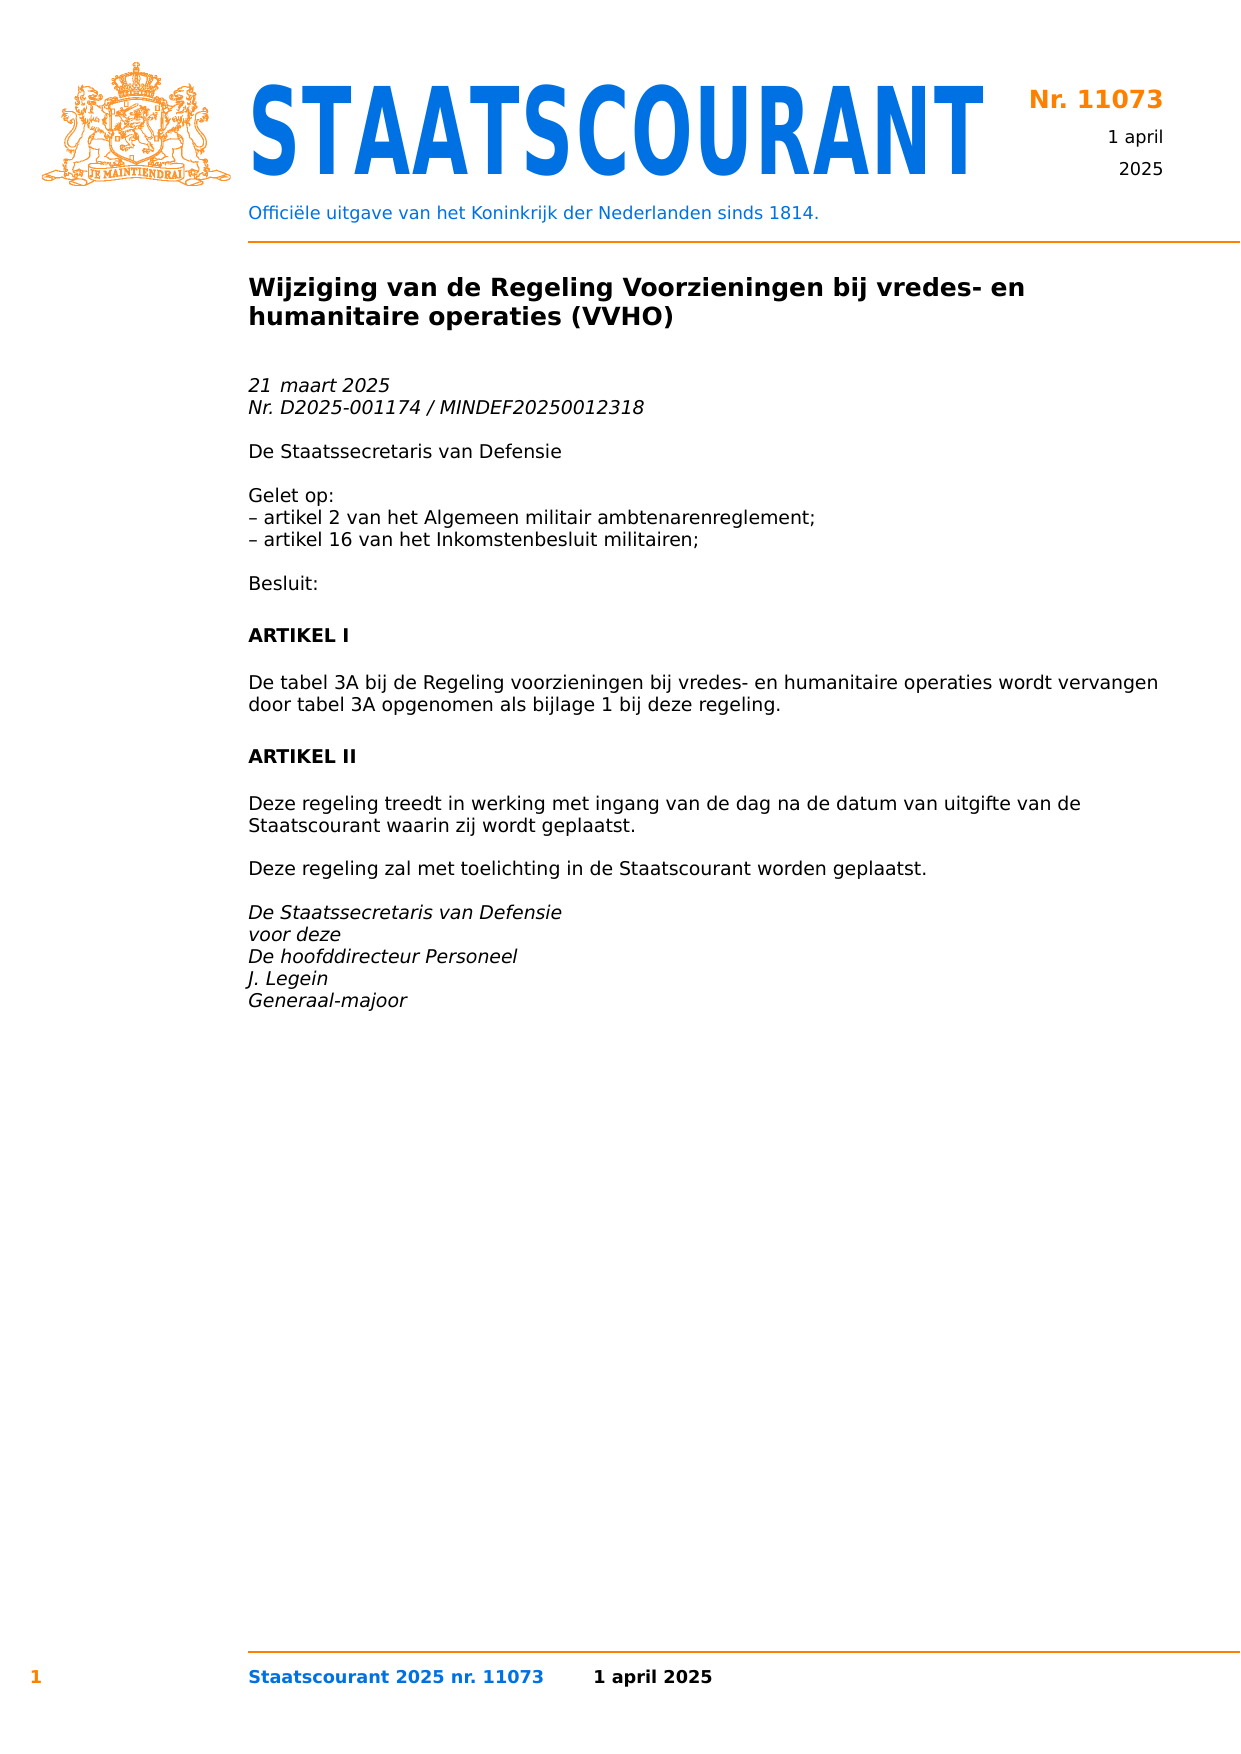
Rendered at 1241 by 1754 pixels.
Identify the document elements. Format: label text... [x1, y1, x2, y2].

text Besluit: [248, 573, 1163, 594]
text Nr. D2025-001174 / MINDEF20250012318 [248, 397, 1163, 419]
text 21 maart 2025 [248, 375, 1163, 397]
text De tabel 3A bij de Regeling voorzieningen bij vredes- en humanitaire operaties wordt vervangen door tabel 3A opgenomen als bijlage 1 bij deze regeling. [248, 672, 1163, 716]
table_cell Officiële uitgave van het Koninkrijk der Nederlanden sinds 1814. [248, 203, 1240, 241]
text Gelet op: [248, 485, 1163, 507]
table_cell 2025 [998, 153, 1240, 203]
text – artikel 16 van het Inkomstenbesluit militairen; [248, 529, 1163, 551]
table_header STAATSCOURANT [248, 62, 998, 203]
subtitle ARTIKEL I [248, 624, 1163, 647]
subtitle Wijziging van de Regeling Voorzieningen bij vredes- en humanitaire operaties (VVHO) [248, 273, 1163, 331]
subtitle ARTIKEL II [248, 746, 1163, 767]
text Deze regeling treedt in werking met ingang van de dag na de datum van uitgifte van de Staatscourant waarin zij wordt geplaatst. [248, 792, 1163, 836]
text De Staatssecretaris van Defensie voor deze De hoofddirecteur Personeel J. Legein Generaal-majoor [248, 902, 1163, 1012]
table_header Nr. 11073 [998, 62, 1240, 121]
text Deze regeling zal met toelichting in de Staatscourant worden geplaatst. [248, 858, 1163, 880]
table_cell 1 april [998, 121, 1240, 153]
table_header [25, 62, 248, 241]
picture [41, 62, 231, 186]
text – artikel 2 van het Algemeen militair ambtenarenreglement; [248, 507, 1163, 529]
text De Staatssecretaris van Defensie [248, 441, 1163, 463]
